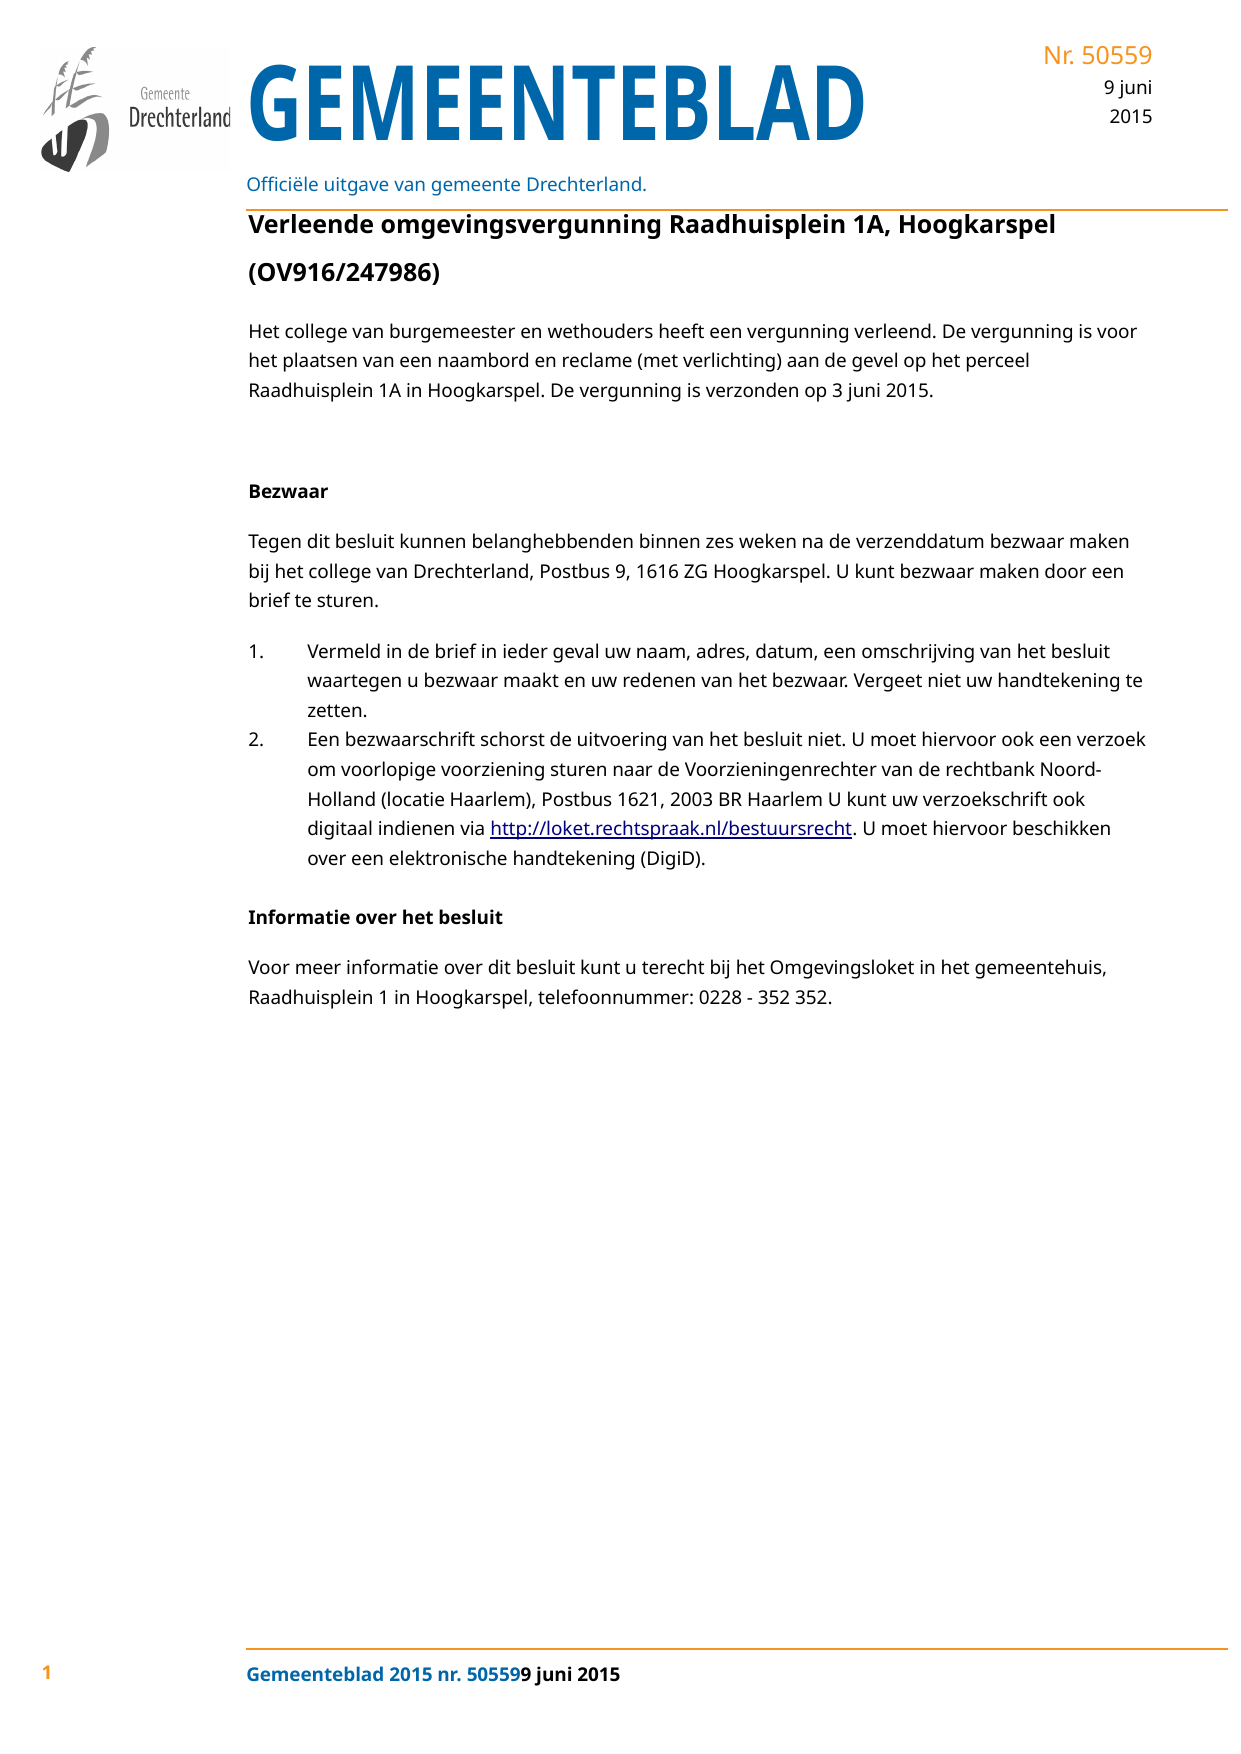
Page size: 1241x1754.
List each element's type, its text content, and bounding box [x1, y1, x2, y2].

list Vermeld in de brief in ieder geval uw naam, adres, datum, een omschrijving van het besluit waartegen u bezwaar maakt en uw redenen van het bezwaar. Vergeet niet uw handtekening te zetten. [248, 638, 1152, 723]
picture [41, 47, 231, 172]
text Tegen dit besluit kunnen belanghebbenden binnen zes weken na de verzenddatum bezwaar maken bij het college van Drechterland, Postbus 9, 1616 ZG Hoogkarspel. U kunt bezwaar maken door een brief te sturen. [248, 528, 1152, 613]
text Verleende omgevingsvergunning Raadhuisplein 1A, Hoogkarspel (OV916/247986) [248, 211, 1152, 288]
text Bezwaar [248, 478, 1152, 504]
list Een bezwaarschrift schorst de uitvoering van het besluit niet. U moet hiervoor ook een verzoek om voorlopige voorziening sturen naar de Voorzieningenrechter van de rechtbank Noord-Holland (locatie Haarlem), Postbus 1621, 2003 BR Haarlem U kunt uw verzoekschrift ook digitaal indienen via http://loket.rechtspraak.nl/bestuursrecht. U moet hiervoor beschikken over een elektronische handtekening (DigiD). [248, 727, 1152, 871]
text Voor meer informatie over dit besluit kunt u terecht bij het Omgevingsloket in het gemeentehuis, Raadhuisplein 1 in Hoogkarspel, telefoonnummer: 0228 - 352 352. [248, 954, 1152, 1010]
text Informatie over het besluit [248, 904, 1152, 930]
text Het college van burgemeester en wethouders heeft een vergunning verleend. De vergunning is voor het plaatsen van een naambord en reclame (met verlichting) aan de gevel op het perceel Raadhuisplein 1A in Hoogkarspel. De vergunning is verzonden op 3 juni 2015. [248, 318, 1152, 403]
